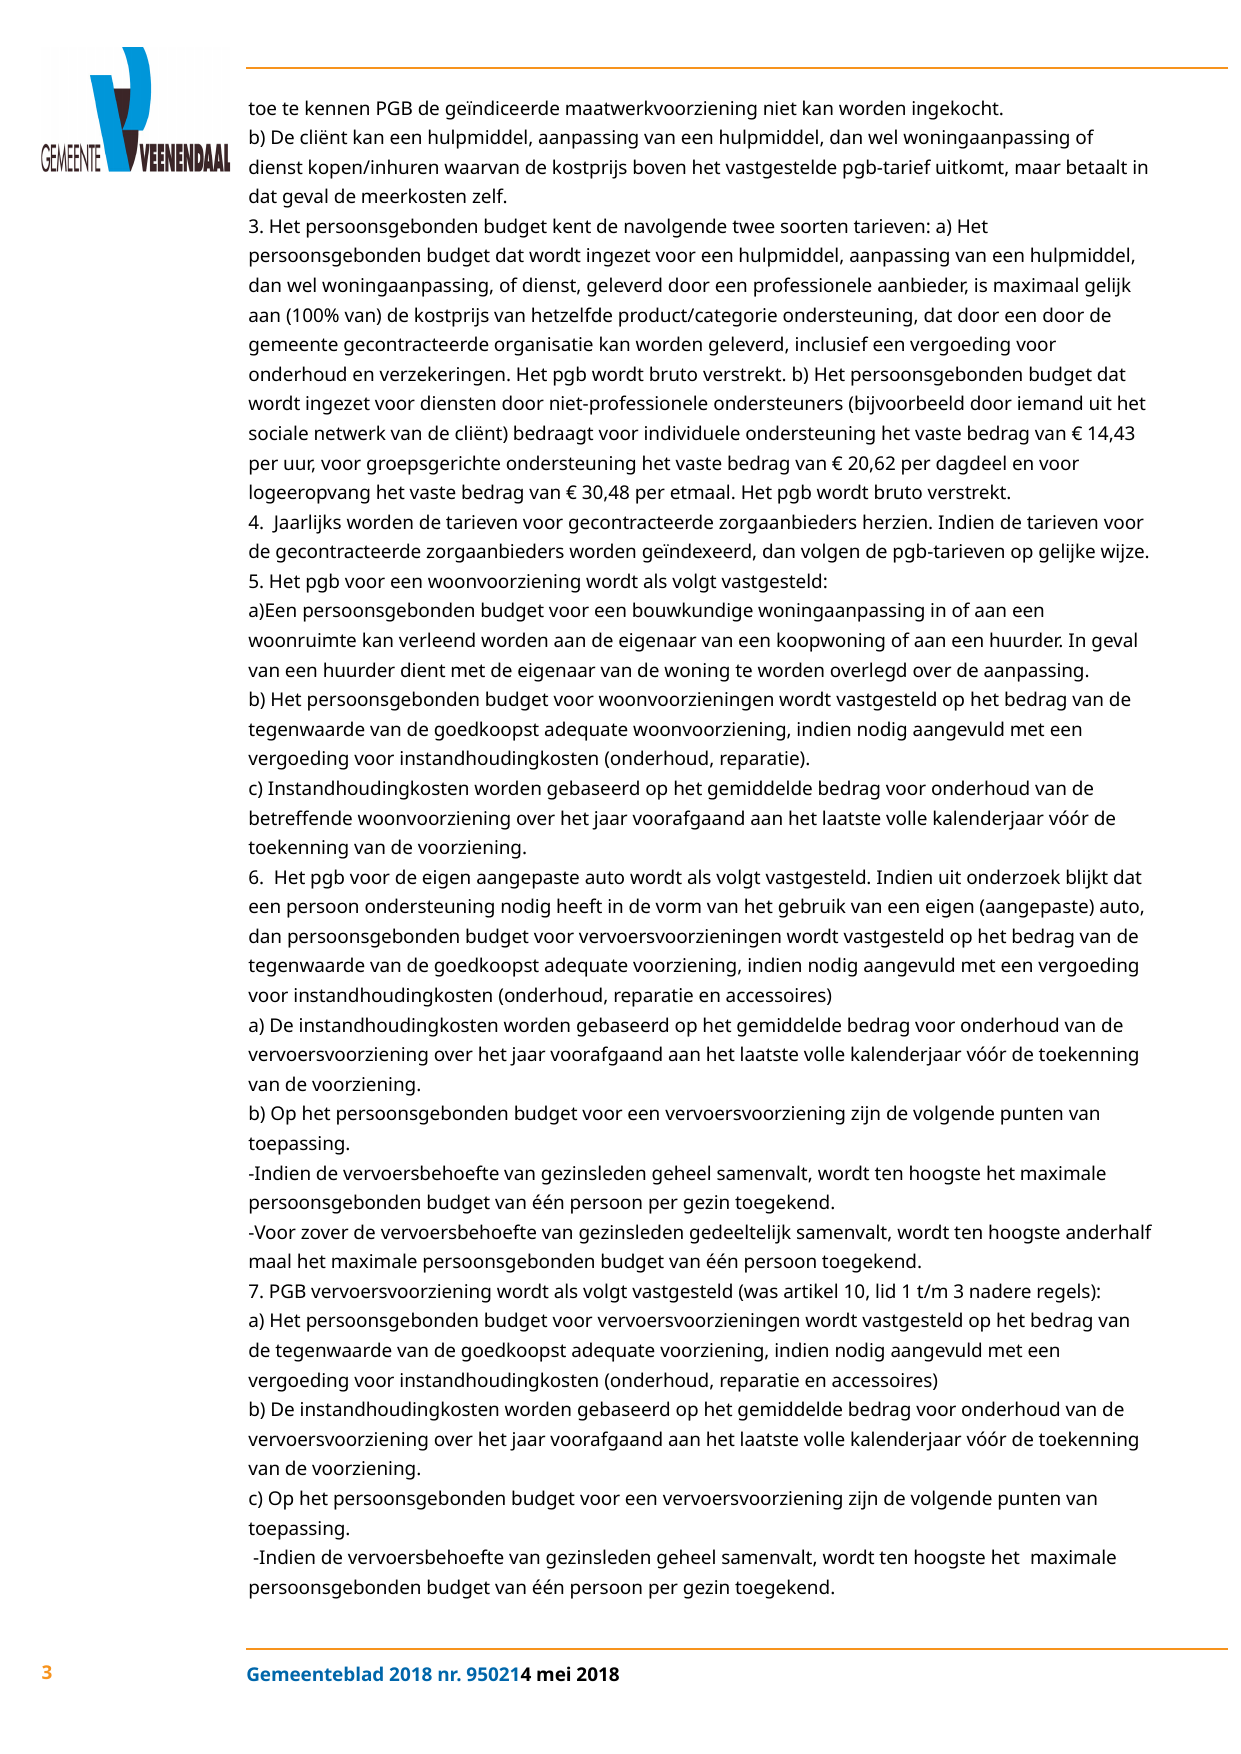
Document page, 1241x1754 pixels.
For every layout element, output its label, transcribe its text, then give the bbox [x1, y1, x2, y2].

text b) De cliënt kan een hulpmiddel, aanpassing van een hulpmiddel, dan wel woningaanpassing of dienst kopen/inhuren waarvan de kostprijs boven het vastgestelde pgb-tarief uitkomt, maar betaalt in dat geval de meerkosten zelf. [248, 124, 1152, 209]
text 4. Jaarlijks worden de tarieven voor gecontracteerde zorgaanbieders herzien. Indien de tarieven voor de gecontracteerde zorgaanbieders worden geïndexeerd, dan volgen de pgb-tarieven op gelijke wijze. [248, 509, 1152, 564]
text c) Instandhoudingkosten worden gebaseerd op het gemiddelde bedrag voor onderhoud van de betreffende woonvoorziening over het jaar voorafgaand aan het laatste volle kalenderjaar vóór de toekenning van de voorziening. [248, 775, 1152, 860]
text b) Het persoonsgebonden budget voor woonvoorzieningen wordt vastgesteld op het bedrag van de tegenwaarde van de goedkoopst adequate woonvoorziening, indien nodig aangevuld met een vergoeding voor instandhoudingkosten (onderhoud, reparatie). [248, 686, 1152, 771]
text a) De instandhoudingkosten worden gebaseerd op het gemiddelde bedrag voor onderhoud van de vervoersvoorziening over het jaar voorafgaand aan het laatste volle kalenderjaar vóór de toekenning van de voorziening. [248, 1012, 1152, 1097]
text 3. Het persoonsgebonden budget kent de navolgende twee soorten tarieven: a) Het persoonsgebonden budget dat wordt ingezet voor een hulpmiddel, aanpassing van een hulpmiddel, dan wel woningaanpassing, of dienst, geleverd door een professionele aanbieder, is maximaal gelijk aan (100% van) de kostprijs van hetzelfde product/categorie ondersteuning, dat door een door de gemeente gecontracteerde organisatie kan worden geleverd, inclusief een vergoeding voor onderhoud en verzekeringen. Het pgb wordt bruto verstrekt. b) Het persoonsgebonden budget dat wordt ingezet voor diensten door niet-professionele ondersteuners (bijvoorbeeld door iemand uit het sociale netwerk van de cliënt) bedraagt voor individuele ondersteuning het vaste bedrag van € 14,43 per uur, voor groepsgerichte ondersteuning het vaste bedrag van € 20,62 per dagdeel en voor logeeropvang het vaste bedrag van € 30,48 per etmaal. Het pgb wordt bruto verstrekt. [248, 213, 1152, 505]
text -Voor zover de vervoersbehoefte van gezinsleden gedeeltelijk samenvalt, wordt ten hoogste anderhalf maal het maximale persoonsgebonden budget van één persoon toegekend. [248, 1219, 1152, 1274]
picture [41, 47, 130, 172]
text a) Het persoonsgebonden budget voor vervoersvoorzieningen wordt vastgesteld op het bedrag van de tegenwaarde van de goedkoopst adequate voorziening, indien nodig aangevuld met een vergoeding voor instandhoudingkosten (onderhoud, reparatie en accessoires) [248, 1308, 1152, 1393]
picture [123, 47, 231, 172]
text b) De instandhoudingkosten worden gebaseerd op het gemiddelde bedrag voor onderhoud van de vervoersvoorziening over het jaar voorafgaand aan het laatste volle kalenderjaar vóór de toekenning van de voorziening. [248, 1396, 1152, 1481]
text c) Op het persoonsgebonden budget voor een vervoersvoorziening zijn de volgende punten van toepassing. [248, 1485, 1152, 1541]
text toe te kennen PGB de geïndiceerde maatwerkvoorziening niet kan worden ingekocht. [248, 95, 1152, 121]
text 5. Het pgb voor een woonvoorziening wordt als volgt vastgesteld: [248, 568, 1152, 594]
text 6. Het pgb voor de eigen aangepaste auto wordt als volgt vastgesteld. Indien uit onderzoek blijkt dat een persoon ondersteuning nodig heeft in de vorm van het gebruik van een eigen (aangepaste) auto, dan persoonsgebonden budget voor vervoersvoorzieningen wordt vastgesteld op het bedrag van de tegenwaarde van de goedkoopst adequate voorziening, indien nodig aangevuld met een vergoeding voor instandhoudingkosten (onderhoud, reparatie en accessoires) [248, 864, 1152, 1008]
text 7. PGB vervoersvoorziening wordt als volgt vastgesteld (was artikel 10, lid 1 t/m 3 nadere regels): [248, 1278, 1152, 1304]
text -Indien de vervoersbehoefte van gezinsleden geheel samenvalt, wordt ten hoogste het maximale persoonsgebonden budget van één persoon per gezin toegekend. [248, 1544, 1152, 1600]
text b) Op het persoonsgebonden budget voor een vervoersvoorziening zijn de volgende punten van toepassing. [248, 1101, 1152, 1156]
text a)Een persoonsgebonden budget voor een bouwkundige woningaanpassing in of aan een woonruimte kan verleend worden aan de eigenaar van een koopwoning of aan een huurder. In geval van een huurder dient met de eigenaar van de woning te worden overlegd over de aanpassing. [248, 598, 1152, 683]
text -Indien de vervoersbehoefte van gezinsleden geheel samenvalt, wordt ten hoogste het maximale persoonsgebonden budget van één persoon per gezin toegekend. [248, 1160, 1152, 1215]
